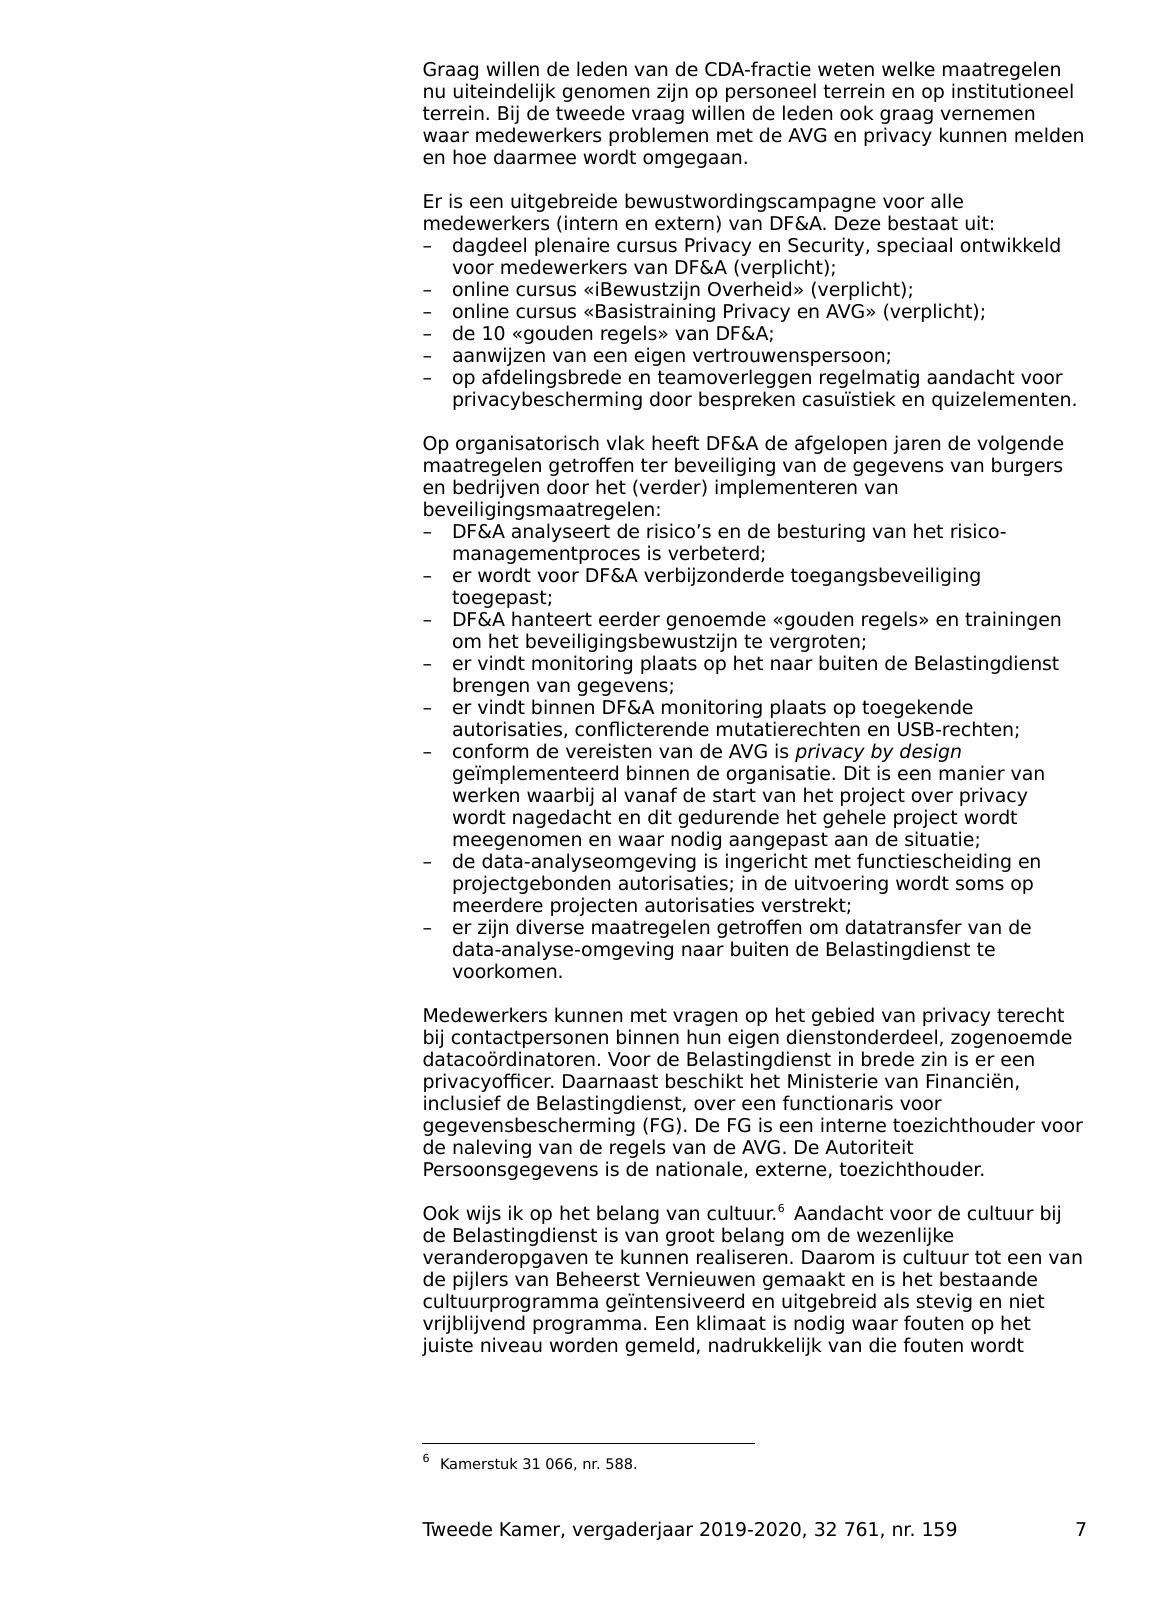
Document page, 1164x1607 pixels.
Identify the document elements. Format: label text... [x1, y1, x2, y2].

text – online cursus «Basistraining Privacy en AVG» (verplicht); [422, 301, 1087, 323]
text Graag willen de leden van de CDA-fractie weten welke maatregelen nu uiteindelijk genomen zijn op personeel terrein en op institutioneel terrein. Bij de tweede vraag willen de leden ook graag vernemen waar medewerkers problemen met de AVG en privacy kunnen melden en hoe daarmee wordt omgegaan. [422, 59, 1087, 169]
text Er is een uitgebreide bewustwordingscampagne voor alle medewerkers (intern en extern) van DF&A. Deze bestaat uit: [422, 191, 1087, 235]
text – er wordt voor DF&A verbijzonderde toegangsbeveiliging toegepast; [422, 565, 1087, 609]
text – online cursus «iBewustzijn Overheid» (verplicht); [422, 279, 1087, 301]
text – er vindt binnen DF&A monitoring plaats op toegekende autorisaties, conflicterende mutatierechten en USB-rechten; [422, 697, 1087, 741]
text – dagdeel plenaire cursus Privacy en Security, speciaal ontwikkeld voor medewerkers van DF&A (verplicht); [422, 235, 1087, 279]
text – op afdelingsbrede en teamoverleggen regelmatig aandacht voor privacybescherming door bespreken casuïstiek en quizelementen. [422, 367, 1087, 411]
text Op organisatorisch vlak heeft DF&A de afgelopen jaren de volgende maatregelen getroffen ter beveiliging van de gegevens van burgers en bedrijven door het (verder) implementeren van beveiligingsmaatregelen: [422, 433, 1087, 521]
text Kamerstuk 31 066, nr. 588. [422, 1452, 1087, 1474]
text Ook wijs ik op het belang van cultuur. Aandacht voor de cultuur bij de Belastingdienst is van groot belang om de wezenlijke veranderopgaven te kunnen realiseren. Daarom is cultuur tot een van de pijlers van Beheerst Vernieuwen gemaakt en is het bestaande cultuurprogramma geïntensiveerd en uitgebreid als stevig en niet vrijblijvend programma. Een klimaat is nodig waar fouten op het juiste niveau worden gemeld, nadrukkelijk van die fouten wordt [422, 1203, 1087, 1357]
text – de data-analyseomgeving is ingericht met functiescheiding en projectgebonden autorisaties; in de uitvoering wordt soms op meerdere projecten autorisaties verstrekt; [422, 851, 1087, 917]
text – conform de vereisten van de AVG is privacy by design geïmplementeerd binnen de organisatie. Dit is een manier van werken waarbij al vanaf de start van het project over privacy wordt nagedacht en dit gedurende het gehele project wordt meegenomen en waar nodig aangepast aan de situatie; [422, 741, 1087, 851]
text – aanwijzen van een eigen vertrouwenspersoon; [422, 345, 1087, 367]
text Medewerkers kunnen met vragen op het gebied van privacy terecht bij contactpersonen binnen hun eigen dienstonderdeel, zogenoemde datacoördinatoren. Voor de Belastingdienst in brede zin is er een privacyofficer. Daarnaast beschikt het Ministerie van Financiën, inclusief de Belastingdienst, over een functionaris voor gegevensbescherming (FG). De FG is een interne toezichthouder voor de naleving van de regels van de AVG. De Autoriteit Persoonsgegevens is de nationale, externe, toezichthouder. [422, 1005, 1087, 1181]
text – er vindt monitoring plaats op het naar buiten de Belastingdienst brengen van gegevens; [422, 653, 1087, 697]
text – DF&A analyseert de risico’s en de besturing van het risico-managementproces is verbeterd; [422, 521, 1087, 565]
text – DF&A hanteert eerder genoemde «gouden regels» en trainingen om het beveiligingsbewustzijn te vergroten; [422, 609, 1087, 653]
text – er zijn diverse maatregelen getroffen om datatransfer van de data-analyse-omgeving naar buiten de Belastingdienst te voorkomen. [422, 917, 1087, 983]
text – de 10 «gouden regels» van DF&A; [422, 323, 1087, 345]
